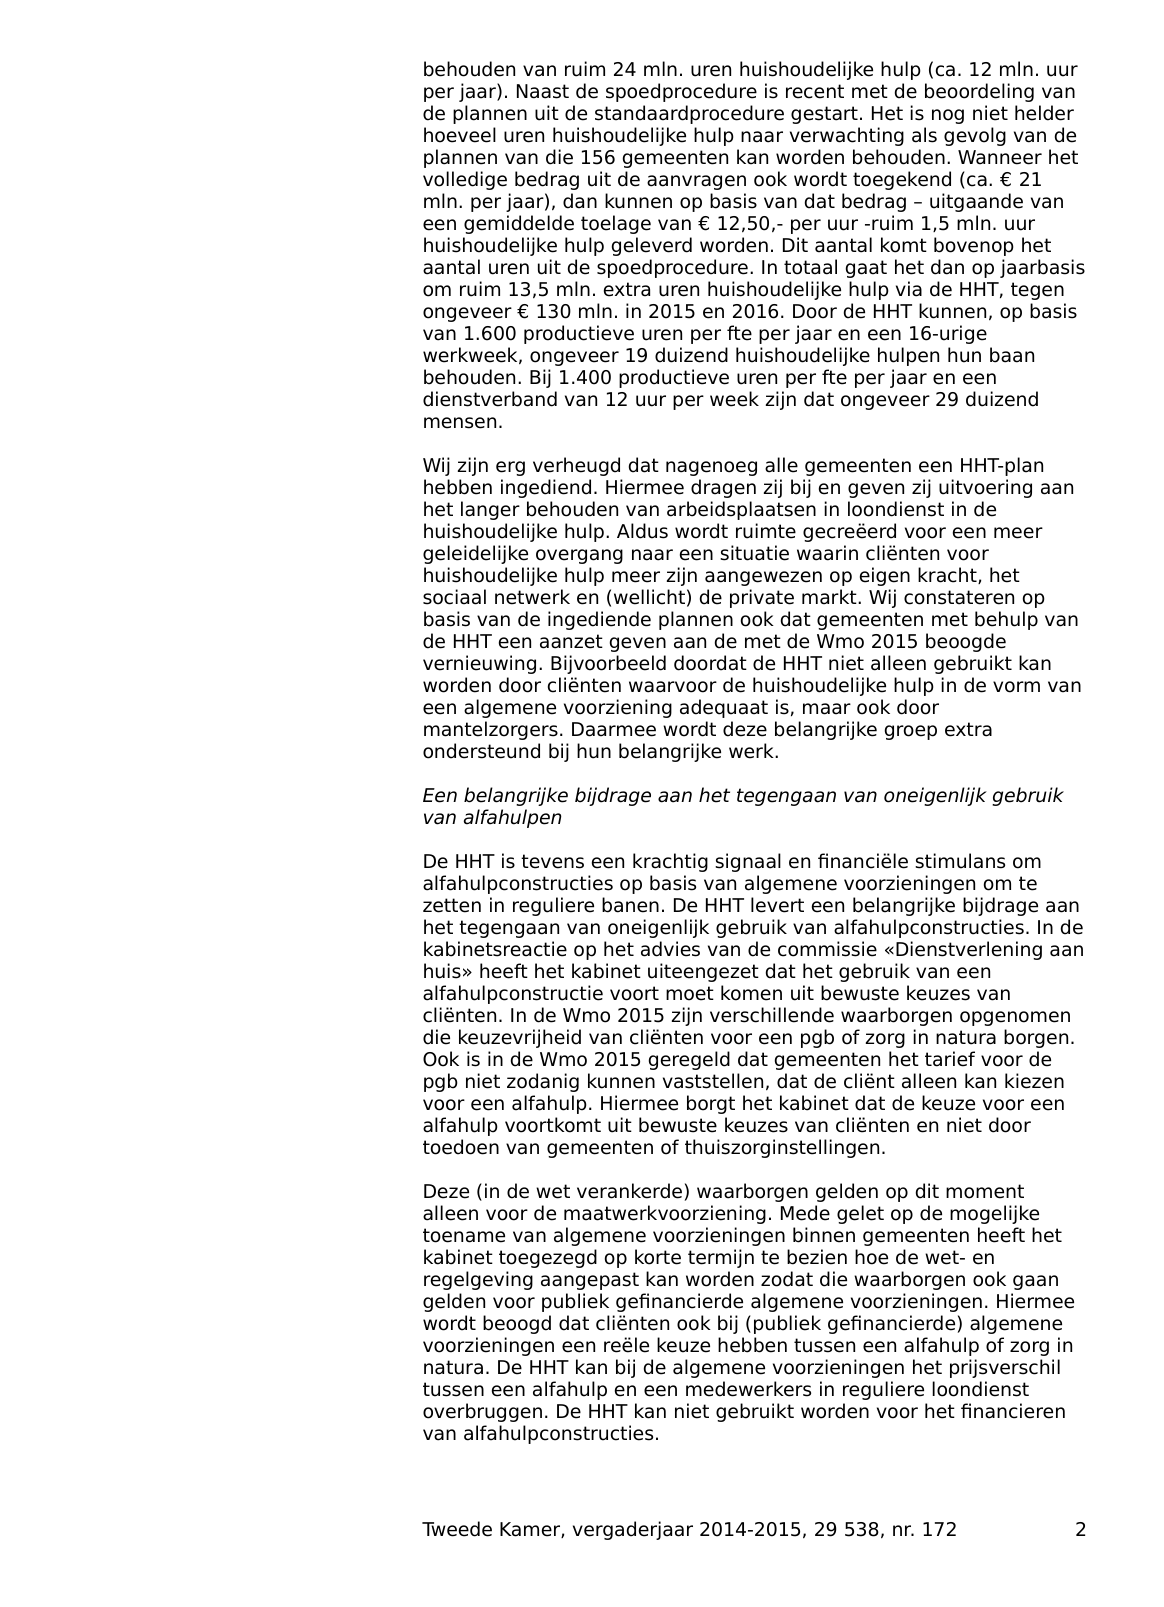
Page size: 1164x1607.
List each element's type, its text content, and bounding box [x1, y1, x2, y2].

text Wij zijn erg verheugd dat nagenoeg alle gemeenten een HHT-plan hebben ingediend. Hiermee dragen zij bij en geven zij uitvoering aan het langer behouden van arbeidsplaatsen in loondienst in de huishoudelijke hulp. Aldus wordt ruimte gecreëerd voor een meer geleidelijke overgang naar een situatie waarin cliënten voor huishoudelijke hulp meer zijn aangewezen op eigen kracht, het sociaal netwerk en (wellicht) de private markt. Wij constateren op basis van de ingediende plannen ook dat gemeenten met behulp van de HHT een aanzet geven aan de met de Wmo 2015 beoogde vernieuwing. Bijvoorbeeld doordat de HHT niet alleen gebruikt kan worden door cliënten waarvoor de huishoudelijke hulp in de vorm van een algemene voorziening adequaat is, maar ook door mantelzorgers. Daarmee wordt deze belangrijke groep extra ondersteund bij hun belangrijke werk. [422, 455, 1087, 763]
subtitle Een belangrijke bijdrage aan het tegengaan van oneigenlijk gebruik van alfahulpen [422, 785, 1087, 829]
text behouden van ruim 24 mln. uren huishoudelijke hulp (ca. 12 mln. uur per jaar). Naast de spoedprocedure is recent met de beoordeling van de plannen uit de standaardprocedure gestart. Het is nog niet helder hoeveel uren huishoudelijke hulp naar verwachting als gevolg van de plannen van die 156 gemeenten kan worden behouden. Wanneer het volledige bedrag uit de aanvragen ook wordt toegekend (ca. € 21 mln. per jaar), dan kunnen op basis van dat bedrag – uitgaande van een gemiddelde toelage van € 12,50,- per uur -ruim 1,5 mln. uur huishoudelijke hulp geleverd worden. Dit aantal komt bovenop het aantal uren uit de spoedprocedure. In totaal gaat het dan op jaarbasis om ruim 13,5 mln. extra uren huishoudelijke hulp via de HHT, tegen ongeveer € 130 mln. in 2015 en 2016. Door de HHT kunnen, op basis van 1.600 productieve uren per fte per jaar en een 16-urige werkweek, ongeveer 19 duizend huishoudelijke hulpen hun baan behouden. Bij 1.400 productieve uren per fte per jaar en een dienstverband van 12 uur per week zijn dat ongeveer 29 duizend mensen. [422, 59, 1087, 433]
text Deze (in de wet verankerde) waarborgen gelden op dit moment alleen voor de maatwerkvoorziening. Mede gelet op de mogelijke toename van algemene voorzieningen binnen gemeenten heeft het kabinet toegezegd op korte termijn te bezien hoe de wet- en regelgeving aangepast kan worden zodat die waarborgen ook gaan gelden voor publiek gefinancierde algemene voorzieningen. Hiermee wordt beoogd dat cliënten ook bij (publiek gefinancierde) algemene voorzieningen een reële keuze hebben tussen een alfahulp of zorg in natura. De HHT kan bij de algemene voorzieningen het prijsverschil tussen een alfahulp en een medewerkers in reguliere loondienst overbruggen. De HHT kan niet gebruikt worden voor het financieren van alfahulpconstructies. [422, 1181, 1087, 1444]
text De HHT is tevens een krachtig signaal en financiële stimulans om alfahulpconstructies op basis van algemene voorzieningen om te zetten in reguliere banen. De HHT levert een belangrijke bijdrage aan het tegengaan van oneigenlijk gebruik van alfahulpconstructies. In de kabinetsreactie op het advies van de commissie «Dienstverlening aan huis» heeft het kabinet uiteengezet dat het gebruik van een alfahulpconstructie voort moet komen uit bewuste keuzes van cliënten. In de Wmo 2015 zijn verschillende waarborgen opgenomen die keuzevrijheid van cliënten voor een pgb of zorg in natura borgen. Ook is in de Wmo 2015 geregeld dat gemeenten het tarief voor de pgb niet zodanig kunnen vaststellen, dat de cliënt alleen kan kiezen voor een alfahulp. Hiermee borgt het kabinet dat de keuze voor een alfahulp voortkomt uit bewuste keuzes van cliënten en niet door toedoen van gemeenten of thuiszorginstellingen. [422, 851, 1087, 1159]
